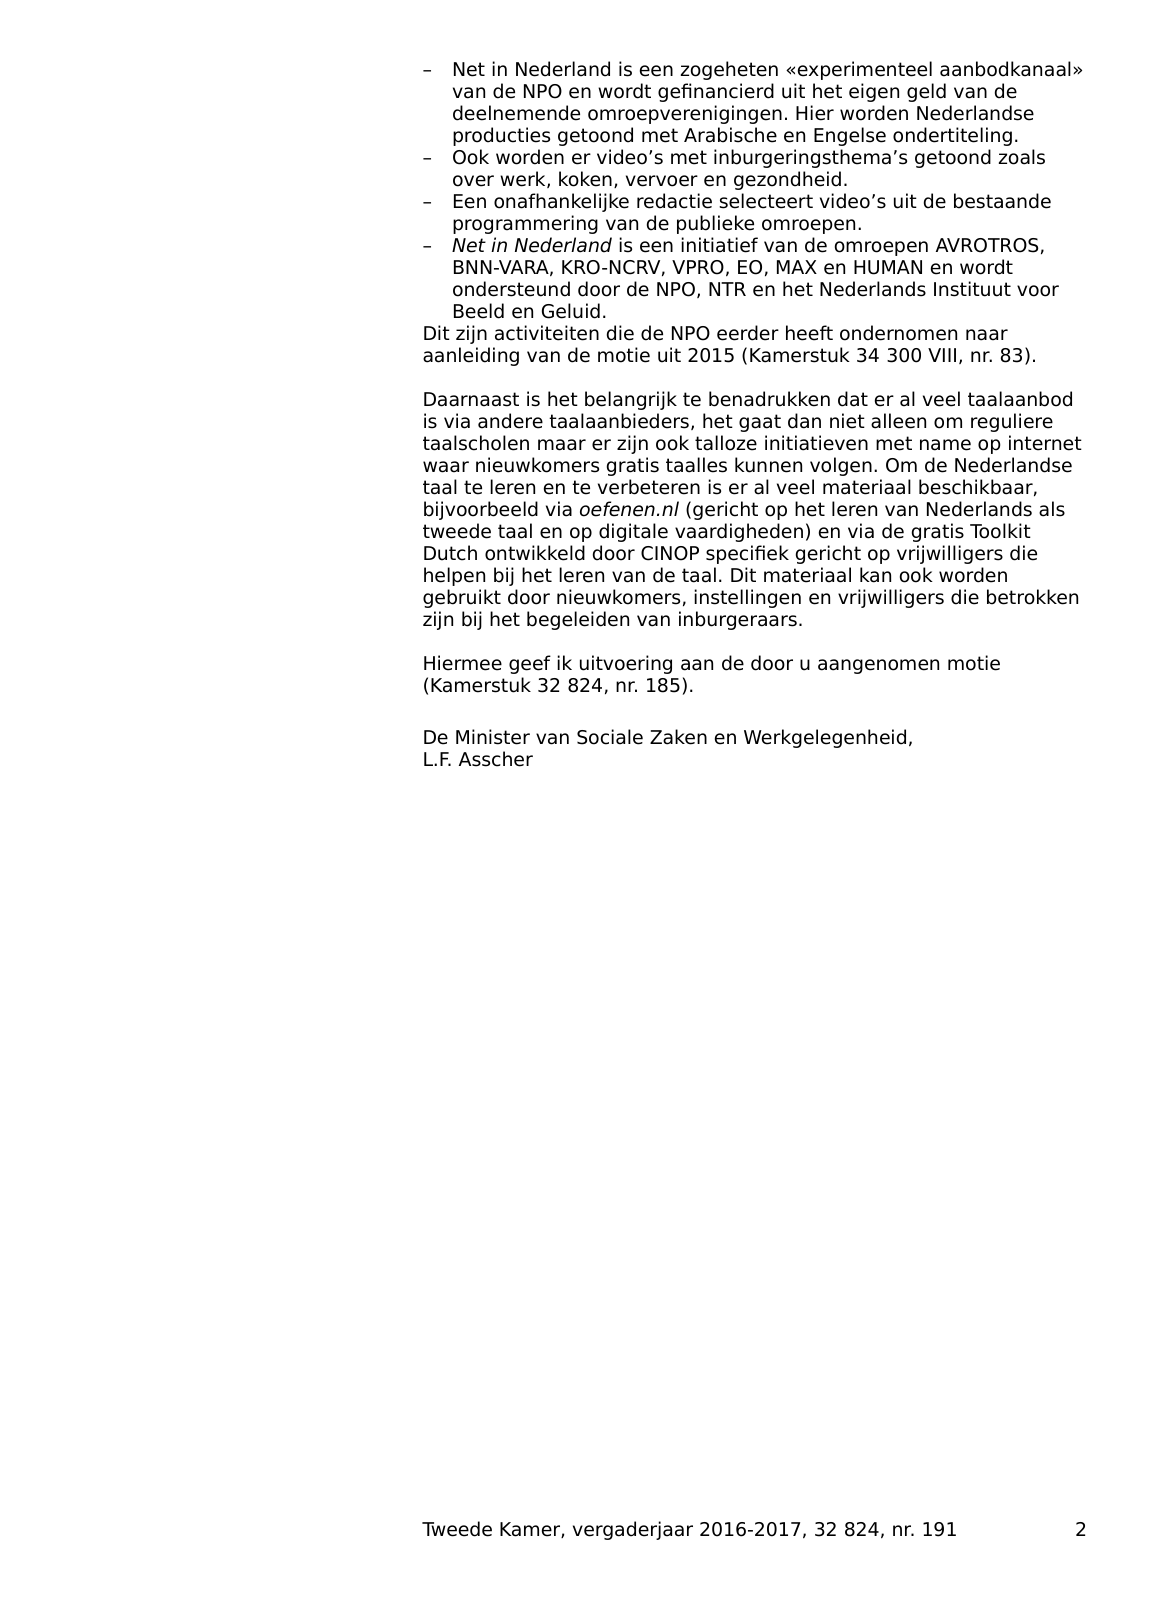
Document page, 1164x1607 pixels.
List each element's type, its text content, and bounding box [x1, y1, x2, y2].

text Daarnaast is het belangrijk te benadrukken dat er al veel taalaanbod is via andere taalaanbieders, het gaat dan niet alleen om reguliere taalscholen maar er zijn ook talloze initiatieven met name op internet waar nieuwkomers gratis taalles kunnen volgen. Om de Nederlandse taal te leren en te verbeteren is er al veel materiaal beschikbaar, bijvoorbeeld via oefenen.nl (gericht op het leren van Nederlands als tweede taal en op digitale vaardigheden) en via de gratis Toolkit Dutch ontwikkeld door CINOP specifiek gericht op vrijwilligers die helpen bij het leren van de taal. Dit materiaal kan ook worden gebruikt door nieuwkomers, instellingen en vrijwilligers die betrokken zijn bij het begeleiden van inburgeraars. [422, 389, 1087, 631]
text De Minister van Sociale Zaken en Werkgelegenheid, L.F. Asscher [422, 727, 1087, 771]
text Hiermee geef ik uitvoering aan de door u aangenomen motie (Kamerstuk 32 824, nr. 185). [422, 653, 1087, 697]
text Dit zijn activiteiten die de NPO eerder heeft ondernomen naar aanleiding van de motie uit 2015 (Kamerstuk 34 300 VIII, nr. 83). [422, 323, 1087, 367]
text – Ook worden er video’s met inburgeringsthema’s getoond zoals over werk, koken, vervoer en gezondheid. [422, 147, 1087, 191]
text – Een onafhankelijke redactie selecteert video’s uit de bestaande programmering van de publieke omroepen. [422, 191, 1087, 235]
text – Net in Nederland is een zogeheten «experimenteel aanbodkanaal» van de NPO en wordt gefinancierd uit het eigen geld van de deelnemende omroepverenigingen. Hier worden Nederlandse producties getoond met Arabische en Engelse ondertiteling. [422, 59, 1087, 147]
text – Net in Nederland is een initiatief van de omroepen AVROTROS, BNN-VARA, KRO-NCRV, VPRO, EO, MAX en HUMAN en wordt ondersteund door de NPO, NTR en het Nederlands Instituut voor Beeld en Geluid. [422, 235, 1087, 323]
